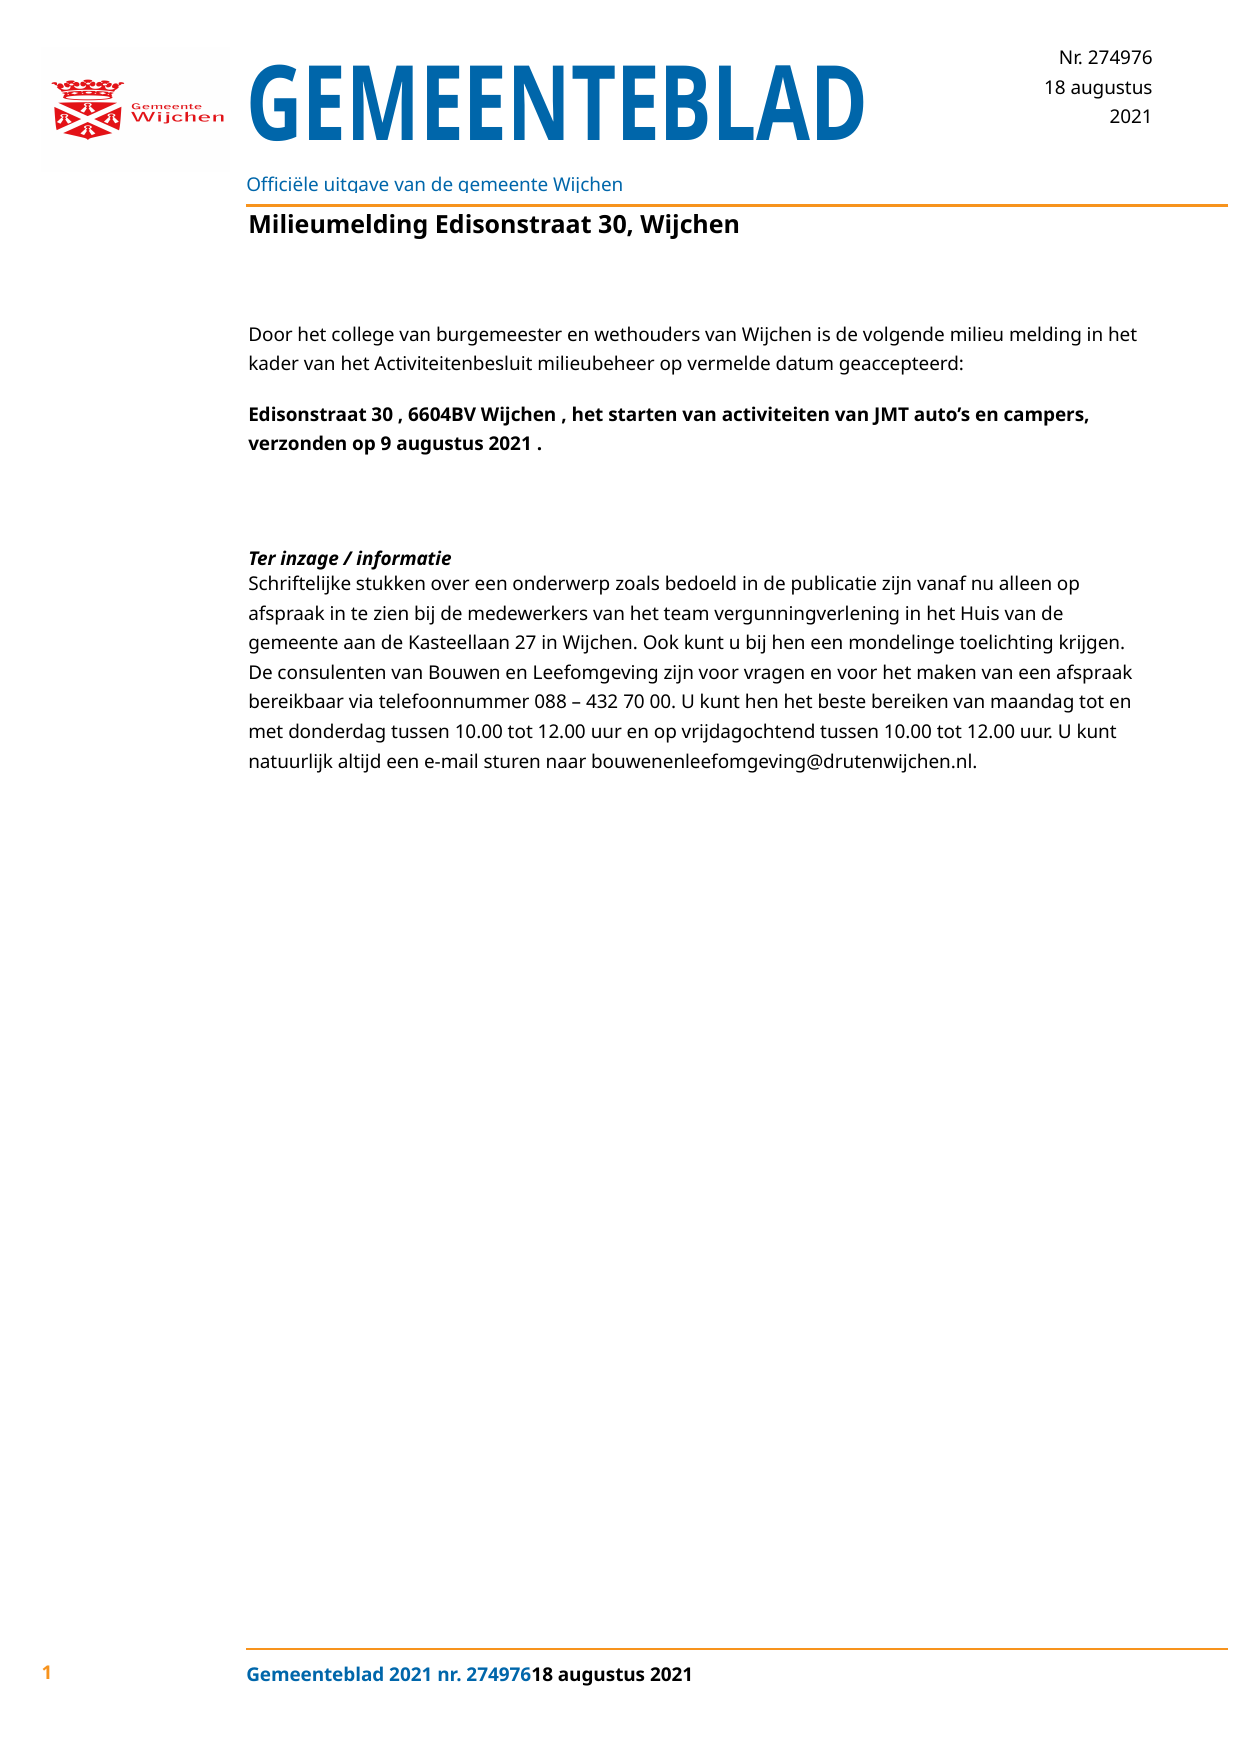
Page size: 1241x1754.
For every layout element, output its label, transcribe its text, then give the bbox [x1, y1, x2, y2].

text Door het college van burgemeester en wethouders van Wijchen is de volgende milieu melding in het kader van het Activiteitenbesluit milieubeheer op vermelde datum geaccepteerd: [248, 321, 1152, 376]
text Ter inzage / informatie [248, 545, 1152, 570]
text Milieumelding Edisonstraat 30, Wijchen [248, 207, 1152, 241]
text Edisonstraat 30 , 6604BV Wijchen , het starten van activiteiten van JMT auto’s en campers, verzonden op 9 augustus 2021 . [248, 401, 1152, 456]
picture [41, 47, 231, 172]
text Schriftelijke stukken over een onderwerp zoals bedoeld in de publicatie zijn vanaf nu alleen op afspraak in te zien bij de medewerkers van het team vergunningverlening in het Huis van de gemeente aan de Kasteellaan 27 in Wijchen. Ook kunt u bij hen een mondelinge toelichting krijgen. De consulenten van Bouwen en Leefomgeving zijn voor vragen en voor het maken van een afspraak bereikbaar via telefoonnummer 088 – 432 70 00. U kunt hen het beste bereiken van maandag tot en met donderdag tussen 10.00 tot 12.00 uur en op vrijdagochtend tussen 10.00 tot 12.00 uur. U kunt natuurlijk altijd een e-mail sturen naar bouwenenleefomgeving@drutenwijchen.nl. [248, 570, 1152, 774]
